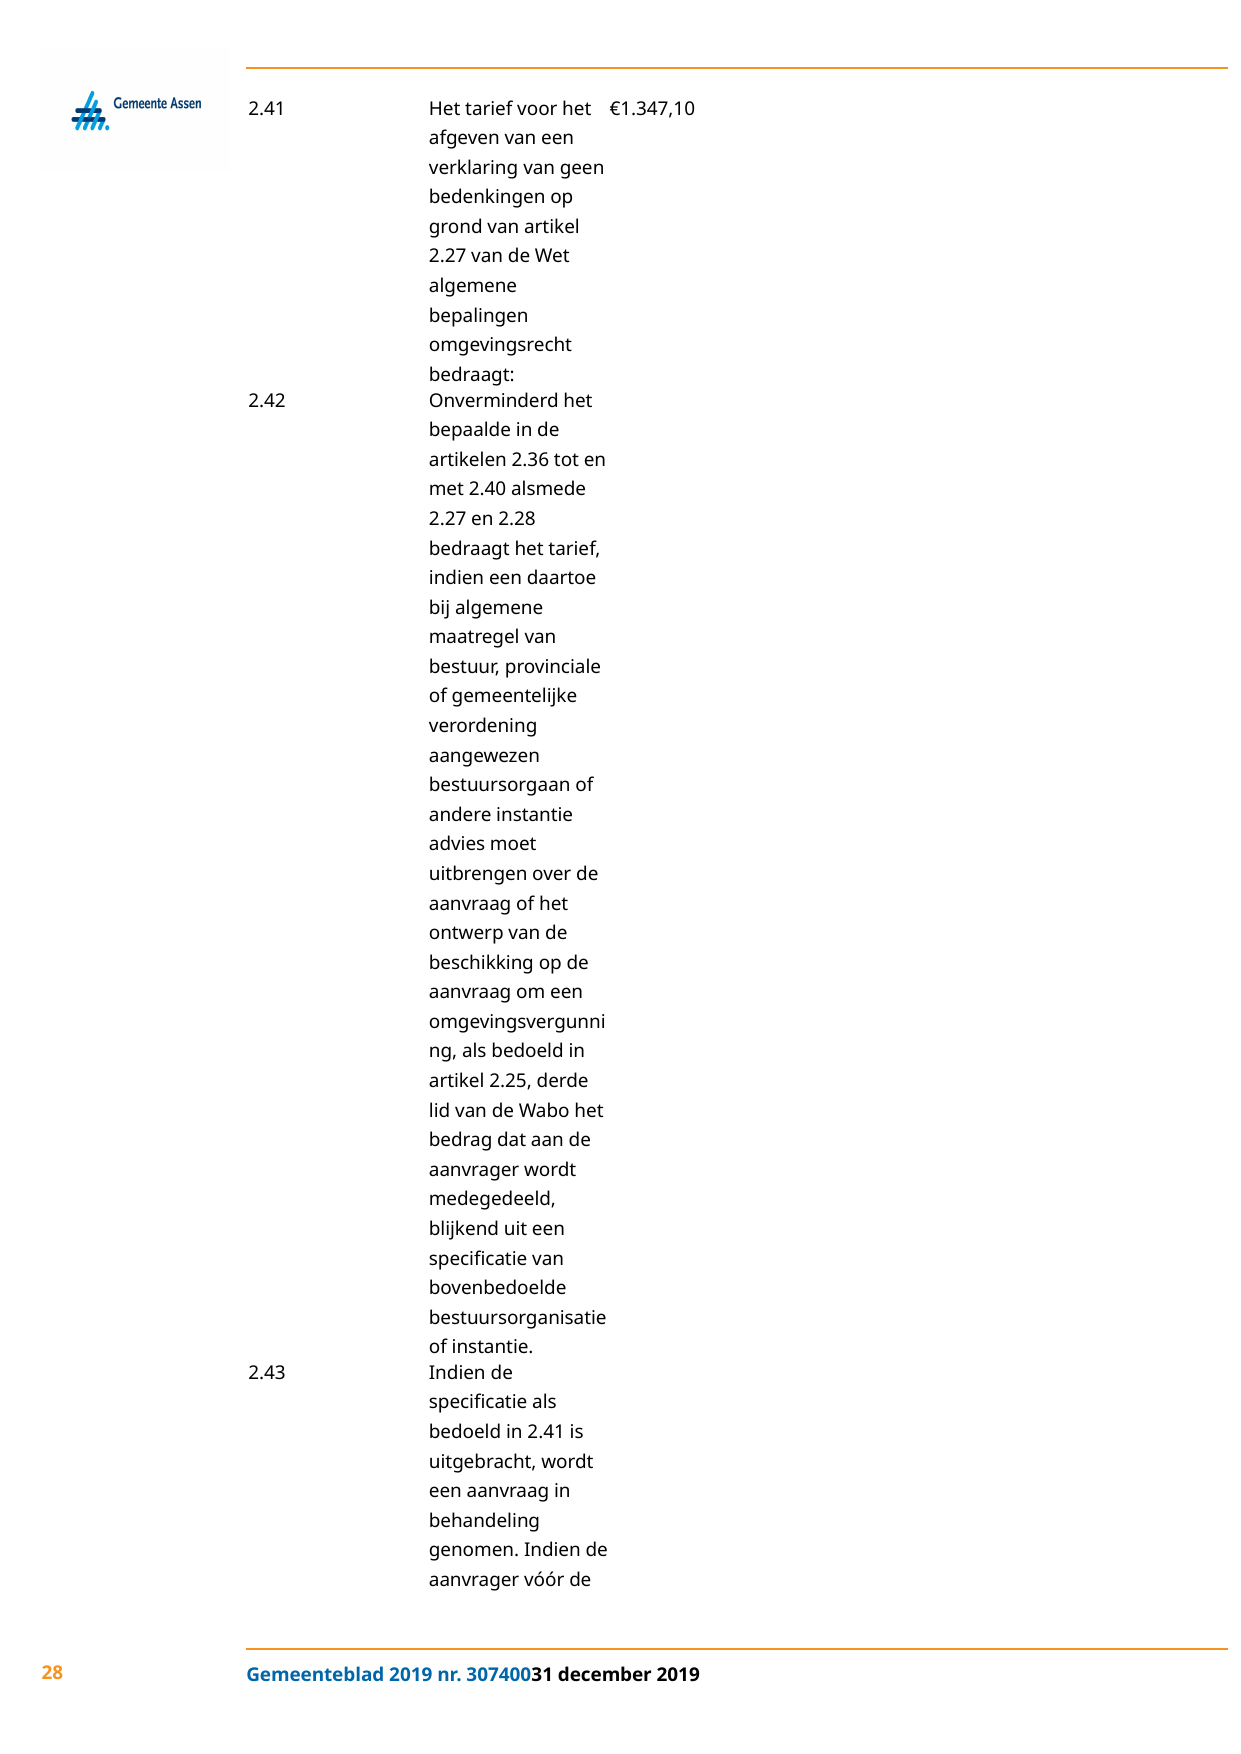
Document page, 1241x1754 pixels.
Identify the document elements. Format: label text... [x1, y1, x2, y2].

table_cell 2.42 [248, 387, 429, 1359]
table_cell €1.347,10 [609, 95, 790, 387]
table_cell Indien de specificatie als bedoeld in 2.41 is uitgebracht, wordt een aanvraag in behandeling genomen. Indien de aanvrager vóór de [429, 1359, 609, 1592]
table_cell [609, 387, 790, 1359]
picture [41, 47, 231, 172]
table_cell Onverminderd het bepaalde in de artikelen 2.36 tot en met 2.40 alsmede 2.27 en 2.28 bedraagt het tarief, indien een daartoe bij algemene maatregel van bestuur, provinciale of gemeentelijke verordening aangewezen bestuursorgaan of andere instantie advies moet uitbrengen over de aanvraag of het ontwerp van de beschikking op de aanvraag om een omgevingsvergunning, als bedoeld in artikel 2.25, derde lid van de Wabo het bedrag dat aan de aanvrager wordt medegedeeld, blijkend uit een specificatie van bovenbedoelde bestuursorganisatie of instantie. [429, 387, 609, 1359]
table_cell 2.43 [248, 1359, 429, 1592]
table_cell [609, 1359, 790, 1592]
table_cell 2.41 [248, 95, 429, 387]
table_cell Het tarief voor het afgeven van een verklaring van geen bedenkingen op grond van artikel 2.27 van de Wet algemene bepalingen omgevingsrecht bedraagt: [429, 95, 609, 387]
